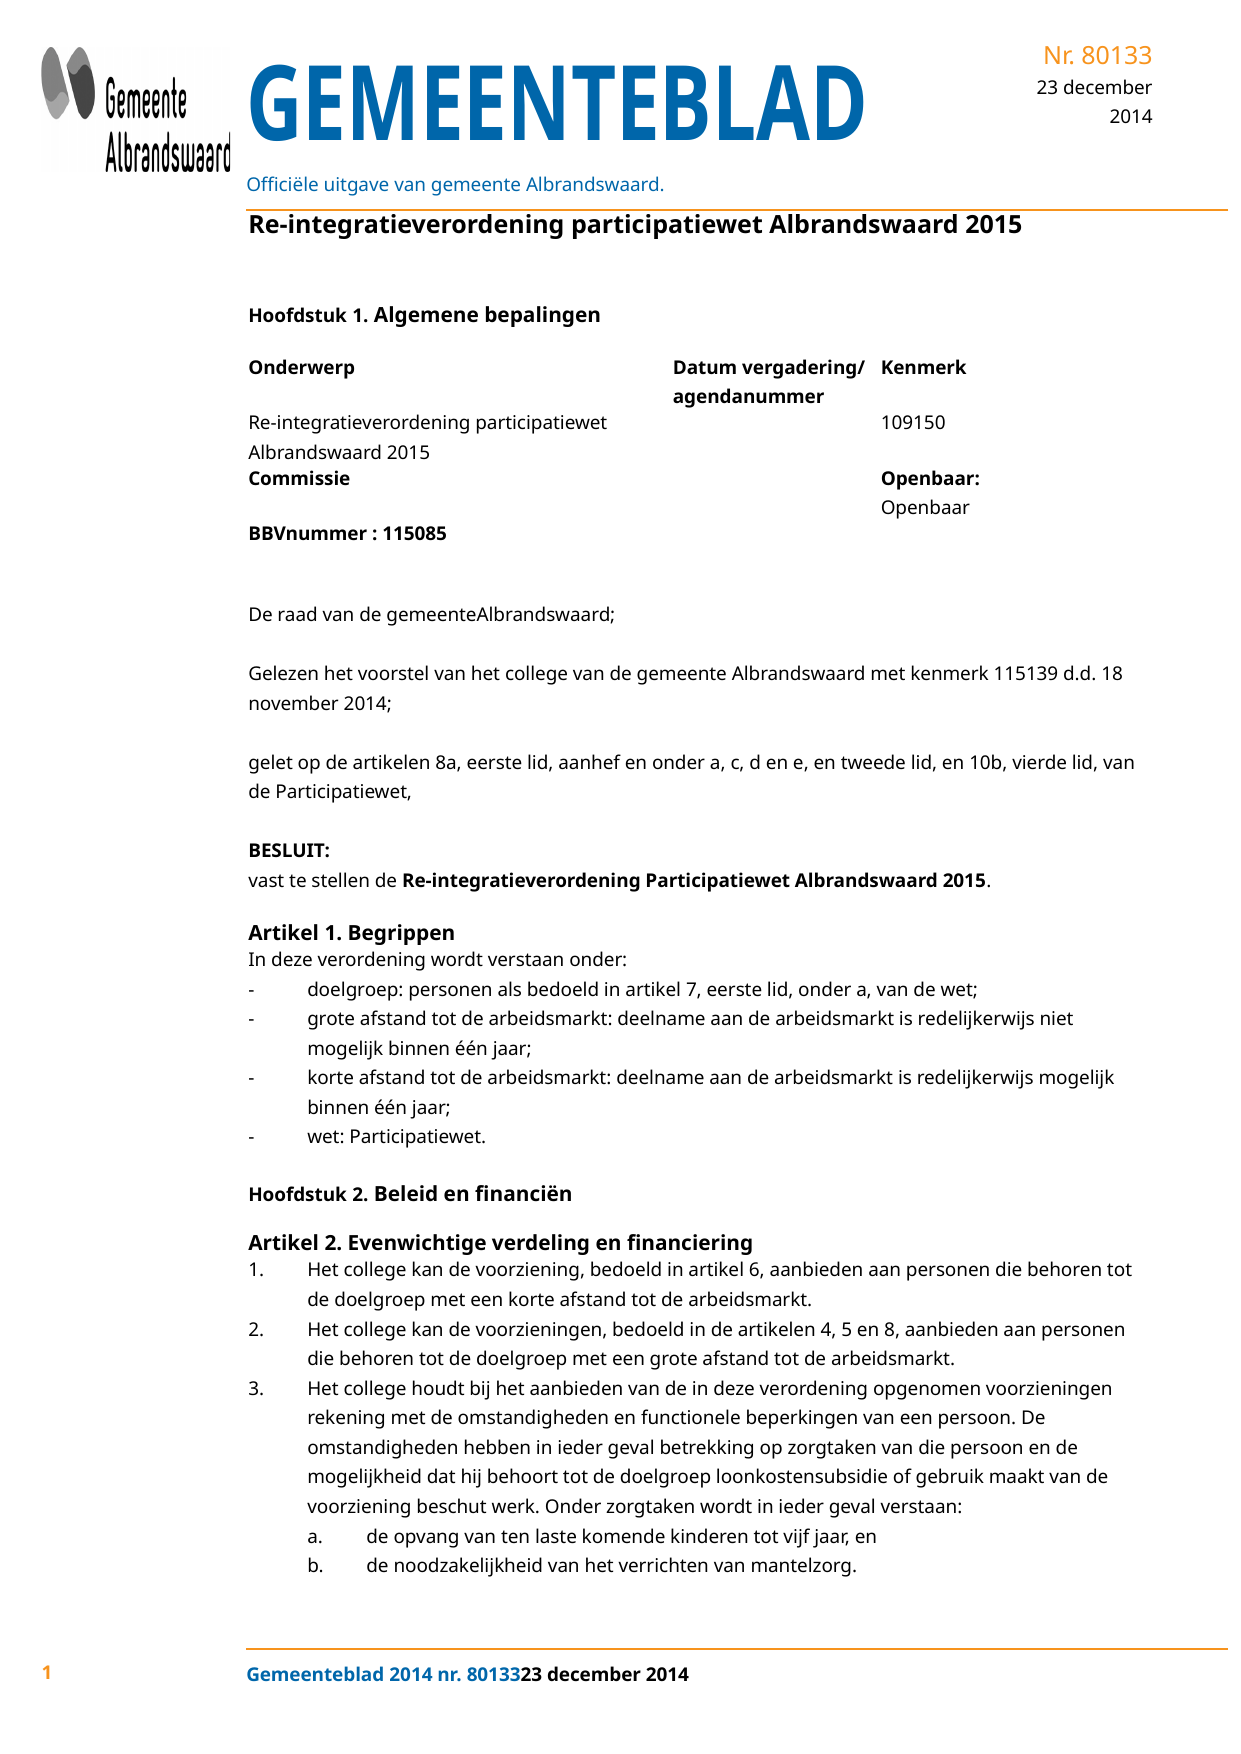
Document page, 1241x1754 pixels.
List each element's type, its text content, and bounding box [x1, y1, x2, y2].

table_header Kenmerk [881, 354, 1152, 409]
table_cell [673, 409, 881, 465]
list korte afstand tot de arbeidsmarkt: deelname aan de arbeidsmarkt is redelijkerwijs mogelijk binnen één jaar; [248, 1064, 1152, 1120]
text Artikel 1. Begrippen [248, 918, 1152, 946]
picture [41, 47, 231, 172]
text BESLUIT: [248, 838, 1152, 863]
text vast te stellen de Re-integratieverordening Participatiewet Albrandswaard 2015. [248, 867, 1152, 893]
text Gelezen het voorstel van het college van de gemeente Albrandswaard met kenmerk 115139 d.d. 18 november 2014; [248, 660, 1152, 716]
table_header Datum vergadering/ agendanummer [673, 354, 881, 409]
list wet: Participatiewet. [248, 1124, 1152, 1149]
list Het college kan de voorzieningen, bedoeld in de artikelen 4, 5 en 8, aanbieden aan personen die behoren tot de doelgroep met een grote afstand tot de arbeidsmarkt. [248, 1316, 1152, 1371]
table_cell Openbaar: Openbaar [881, 465, 1152, 520]
table_cell [673, 465, 881, 520]
list de noodzakelijkheid van het verrichten van mantelzorg. [307, 1552, 1152, 1578]
table_cell Commissie [248, 465, 673, 520]
table_header Onderwerp [248, 354, 673, 409]
text In deze verordening wordt verstaan onder: [248, 946, 1152, 972]
list Het college houdt bij het aanbieden van de in deze verordening opgenomen voorzieningen rekening met de omstandigheden en functionele beperkingen van een persoon. De omstandigheden hebben in ieder geval betrekking op zorgtaken van die persoon en de mogelijkheid dat hij behoort tot de doelgroep loonkostensubsidie of gebruik maakt van de voorziening beschut werk. Onder zorgtaken wordt in ieder geval verstaan: [248, 1375, 1152, 1519]
text Artikel 2. Evenwichtige verdeling en financiering [248, 1228, 1152, 1257]
list doelgroep: personen als bedoeld in artikel 7, eerste lid, onder a, van de wet; [248, 976, 1152, 1001]
list grote afstand tot de arbeidsmarkt: deelname aan de arbeidsmarkt is redelijkerwijs niet mogelijk binnen één jaar; [248, 1005, 1152, 1061]
text Hoofdstuk 1. Algemene bepalingen [248, 300, 1152, 328]
table_cell 109150 [881, 409, 1152, 465]
text Re-integratieverordening participatiewet Albrandswaard 2015 [248, 211, 1152, 241]
list de opvang van ten laste komende kinderen tot vijf jaar, en [307, 1523, 1152, 1549]
table_cell BBVnummer : 115085 [248, 520, 673, 546]
table_cell Re-integratieverordening participatiewet Albrandswaard 2015 [248, 409, 673, 465]
text gelet op de artikelen 8a, eerste lid, aanhef en onder a, c, d en e, en tweede lid, en 10b, vierde lid, van de Participatiewet, [248, 749, 1152, 804]
text De raad van de gemeenteAlbrandswaard; [248, 601, 1152, 627]
text Hoofdstuk 2. Beleid en financiën [248, 1179, 1152, 1207]
list Het college kan de voorziening, bedoeld in artikel 6, aanbieden aan personen die behoren tot de doelgroep met een korte afstand tot de arbeidsmarkt. [248, 1257, 1152, 1312]
